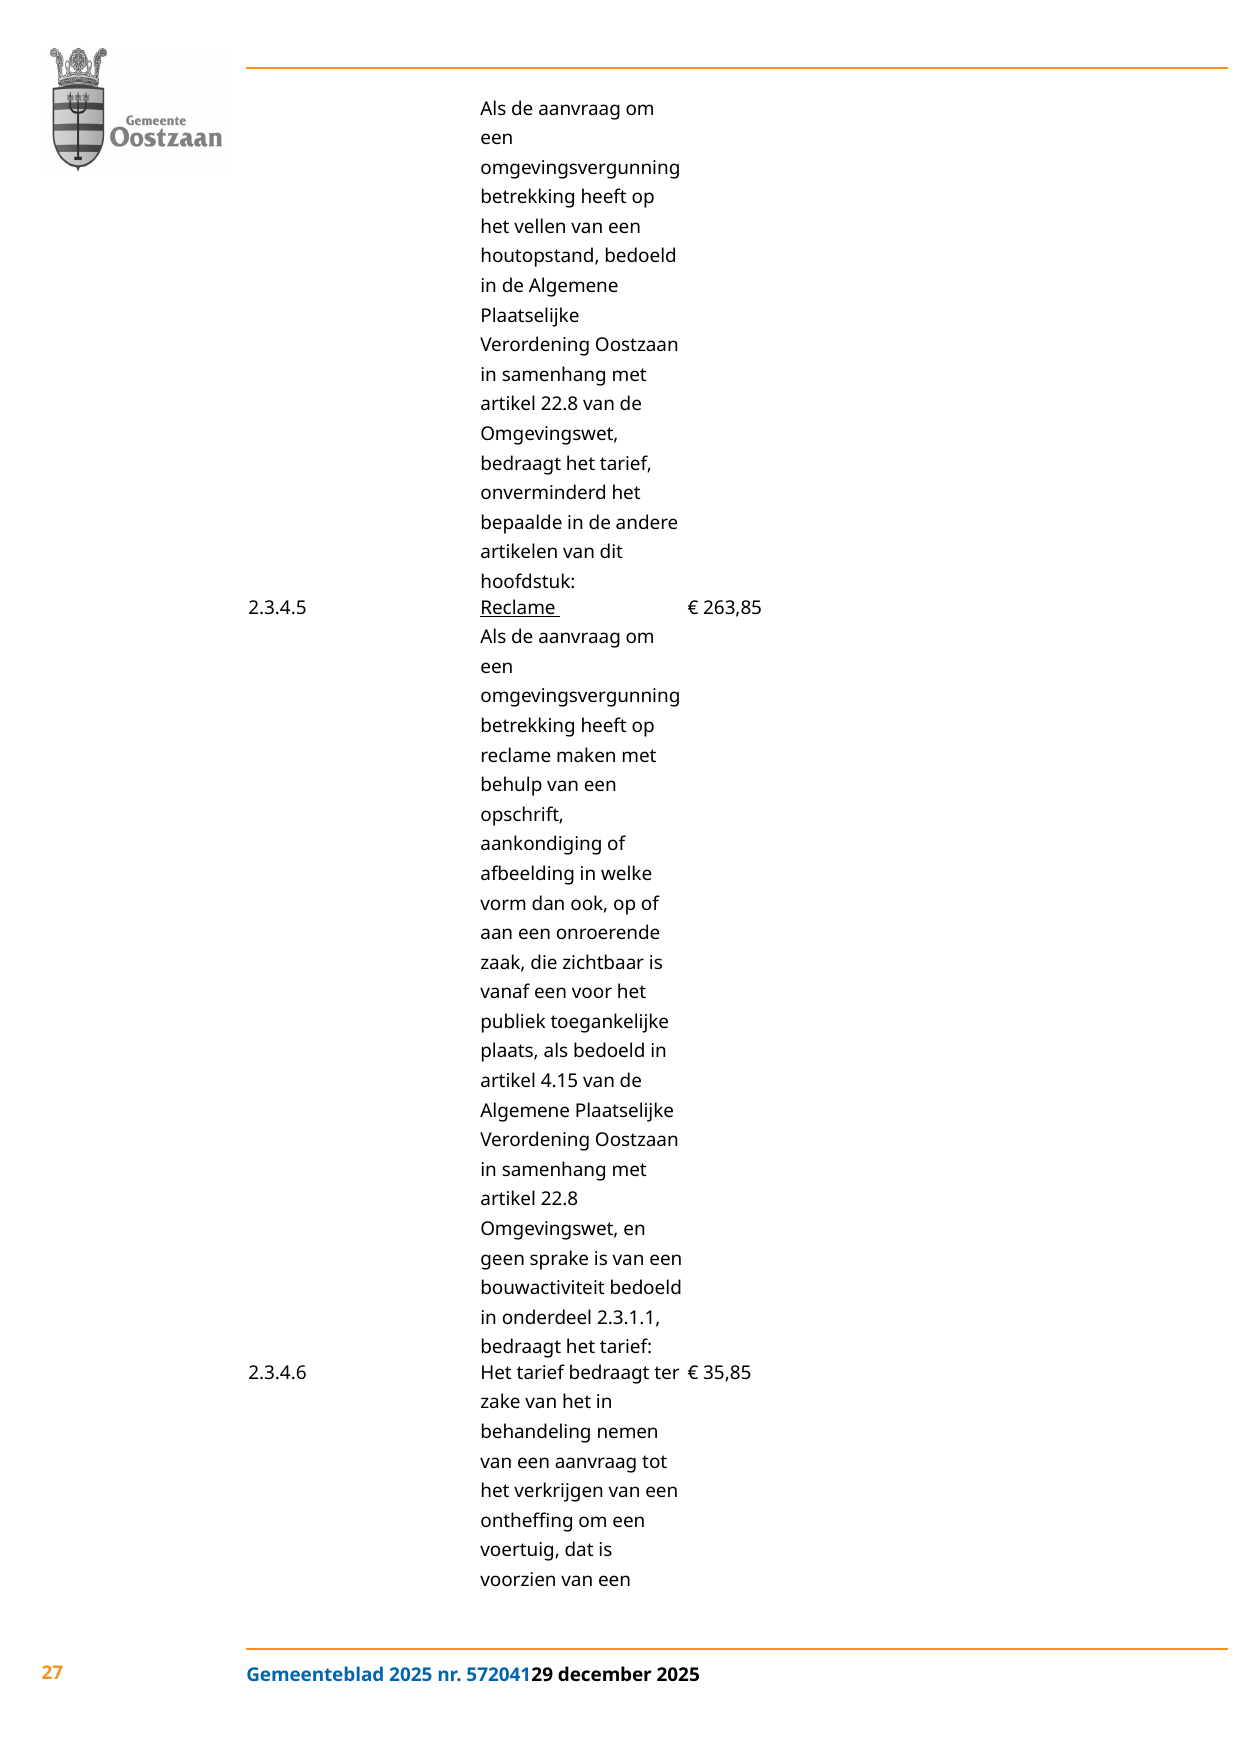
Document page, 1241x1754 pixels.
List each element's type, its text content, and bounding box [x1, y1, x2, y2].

table_cell [919, 95, 1152, 594]
table_cell € 263,85 [687, 594, 919, 1359]
table_cell [687, 95, 919, 594]
table_cell Reclame Als de aanvraag om een omgevingsvergunning betrekking heeft op reclame maken met behulp van een opschrift, aankondiging of afbeelding in welke vorm dan ook, op of aan een onroerende zaak, die zichtbaar is vanaf een voor het publiek toegankelijke plaats, als bedoeld in artikel 4.15 van de Algemene Plaatselijke Verordening Oostzaan in samenhang met artikel 22.8 Omgevingswet, en geen sprake is van een bouwactiviteit bedoeld in onderdeel 2.3.1.1, bedraagt het tarief: [480, 594, 687, 1359]
table_cell [248, 95, 480, 594]
table_cell [919, 1359, 1152, 1592]
table_cell [919, 594, 1152, 1359]
table_cell 2.3.4.6 [248, 1359, 480, 1592]
table_cell Als de aanvraag om een omgevingsvergunning betrekking heeft op het vellen van een houtopstand, bedoeld in de Algemene Plaatselijke Verordening Oostzaan in samenhang met artikel 22.8 van de Omgevingswet, bedraagt het tarief, onverminderd het bepaalde in de andere artikelen van dit hoofdstuk: [480, 95, 687, 594]
table_cell € 35,85 [687, 1359, 919, 1592]
picture [41, 47, 231, 172]
table_cell Het tarief bedraagt ter zake van het in behandeling nemen van een aanvraag tot het verkrijgen van een ontheffing om een voertuig, dat is voorzien van een [480, 1359, 687, 1592]
table_cell 2.3.4.5 [248, 594, 480, 1359]
